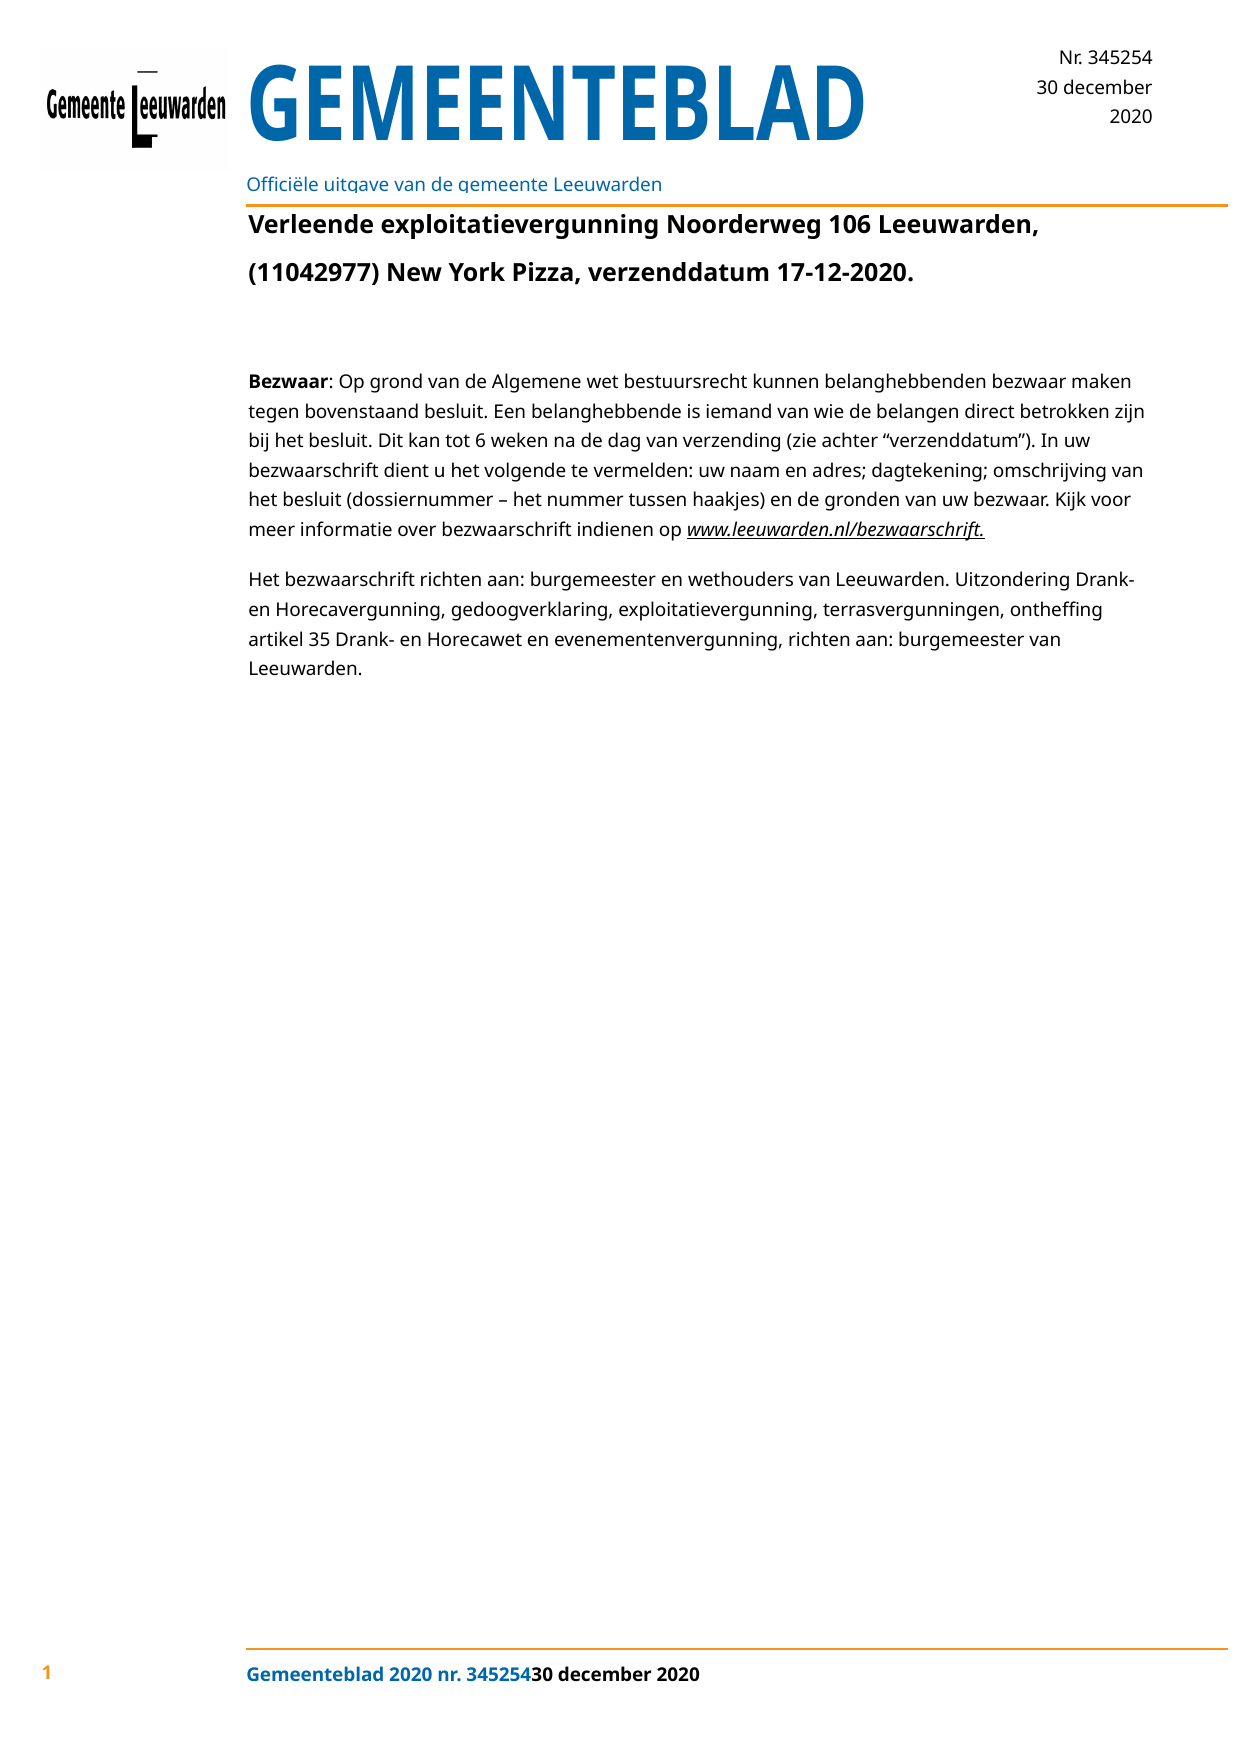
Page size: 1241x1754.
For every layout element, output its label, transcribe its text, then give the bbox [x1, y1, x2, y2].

text Verleende exploitatievergunning Noorderweg 106 Leeuwarden, (11042977) New York Pizza, verzenddatum 17-12-2020. [248, 207, 1152, 288]
picture [41, 47, 231, 172]
text Het bezwaarschrift richten aan: burgemeester en wethouders van Leeuwarden. Uitzondering Drank- en Horecavergunning, gedoogverklaring, exploitatievergunning, terrasvergunningen, ontheffing artikel 35 Drank- en Horecawet en evenementenvergunning, richten aan: burgemeester van Leeuwarden. [248, 567, 1152, 681]
text Bezwaar: Op grond van de Algemene wet bestuursrecht kunnen belanghebbenden bezwaar maken tegen bovenstaand besluit. Een belanghebbende is iemand van wie de belangen direct betrokken zijn bij het besluit. Dit kan tot 6 weken na de dag van verzending (zie achter “verzenddatum”). In uw bezwaarschrift dient u het volgende te vermelden: uw naam en adres; dagtekening; omschrijving van het besluit (dossiernummer – het nummer tussen haakjes) en de gronden van uw bezwaar. Kijk voor meer informatie over bezwaarschrift indienen op www.leeuwarden.nl/bezwaarschrift. [248, 368, 1152, 542]
